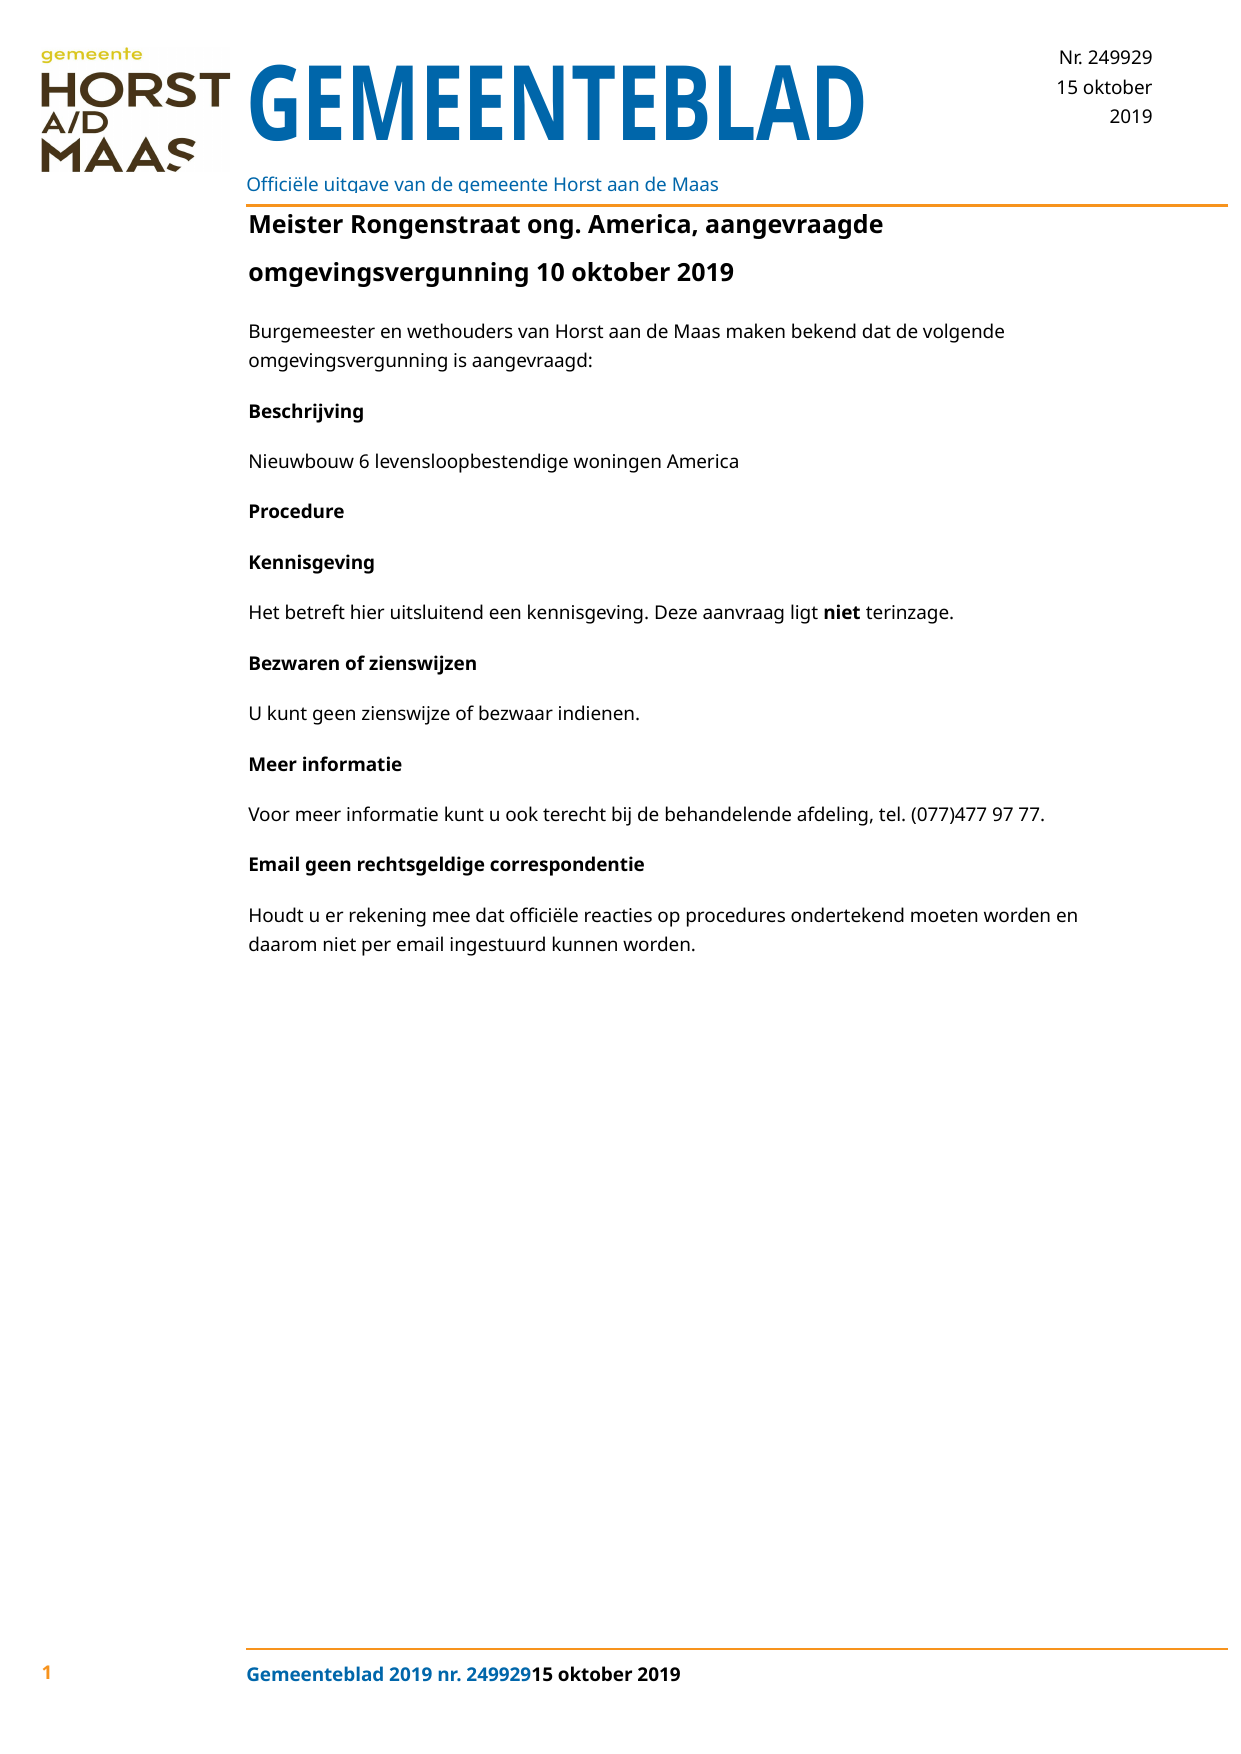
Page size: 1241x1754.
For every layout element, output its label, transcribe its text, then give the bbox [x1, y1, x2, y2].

text Beschrijving [248, 398, 1152, 424]
text Voor meer informatie kunt u ook terecht bij de behandelende afdeling, tel. (077)477 97 77. [248, 801, 1152, 827]
text Burgemeester en wethouders van Horst aan de Maas maken bekend dat de volgende omgevingsvergunning is aangevraagd: [248, 318, 1152, 373]
text U kunt geen zienswijze of bezwaar indienen. [248, 700, 1152, 726]
text Het betreft hier uitsluitend een kennisgeving. Deze aanvraag ligt niet terinzage. [248, 599, 1152, 625]
text Nieuwbouw 6 levensloopbestendige woningen America [248, 448, 1152, 474]
text Kennisgeving [248, 549, 1152, 575]
text Procedure [248, 499, 1152, 524]
text Meister Rongenstraat ong. America, aangevraagde omgevingsvergunning 10 oktober 2019 [248, 207, 1152, 288]
text Bezwaren of zienswijzen [248, 650, 1152, 676]
text Meer informatie [248, 751, 1152, 777]
text Email geen rechtsgeldige correspondentie [248, 852, 1152, 877]
text Houdt u er rekening mee dat officiële reacties op procedures ondertekend moeten worden en daarom niet per email ingestuurd kunnen worden. [248, 902, 1152, 957]
picture [41, 47, 231, 172]
